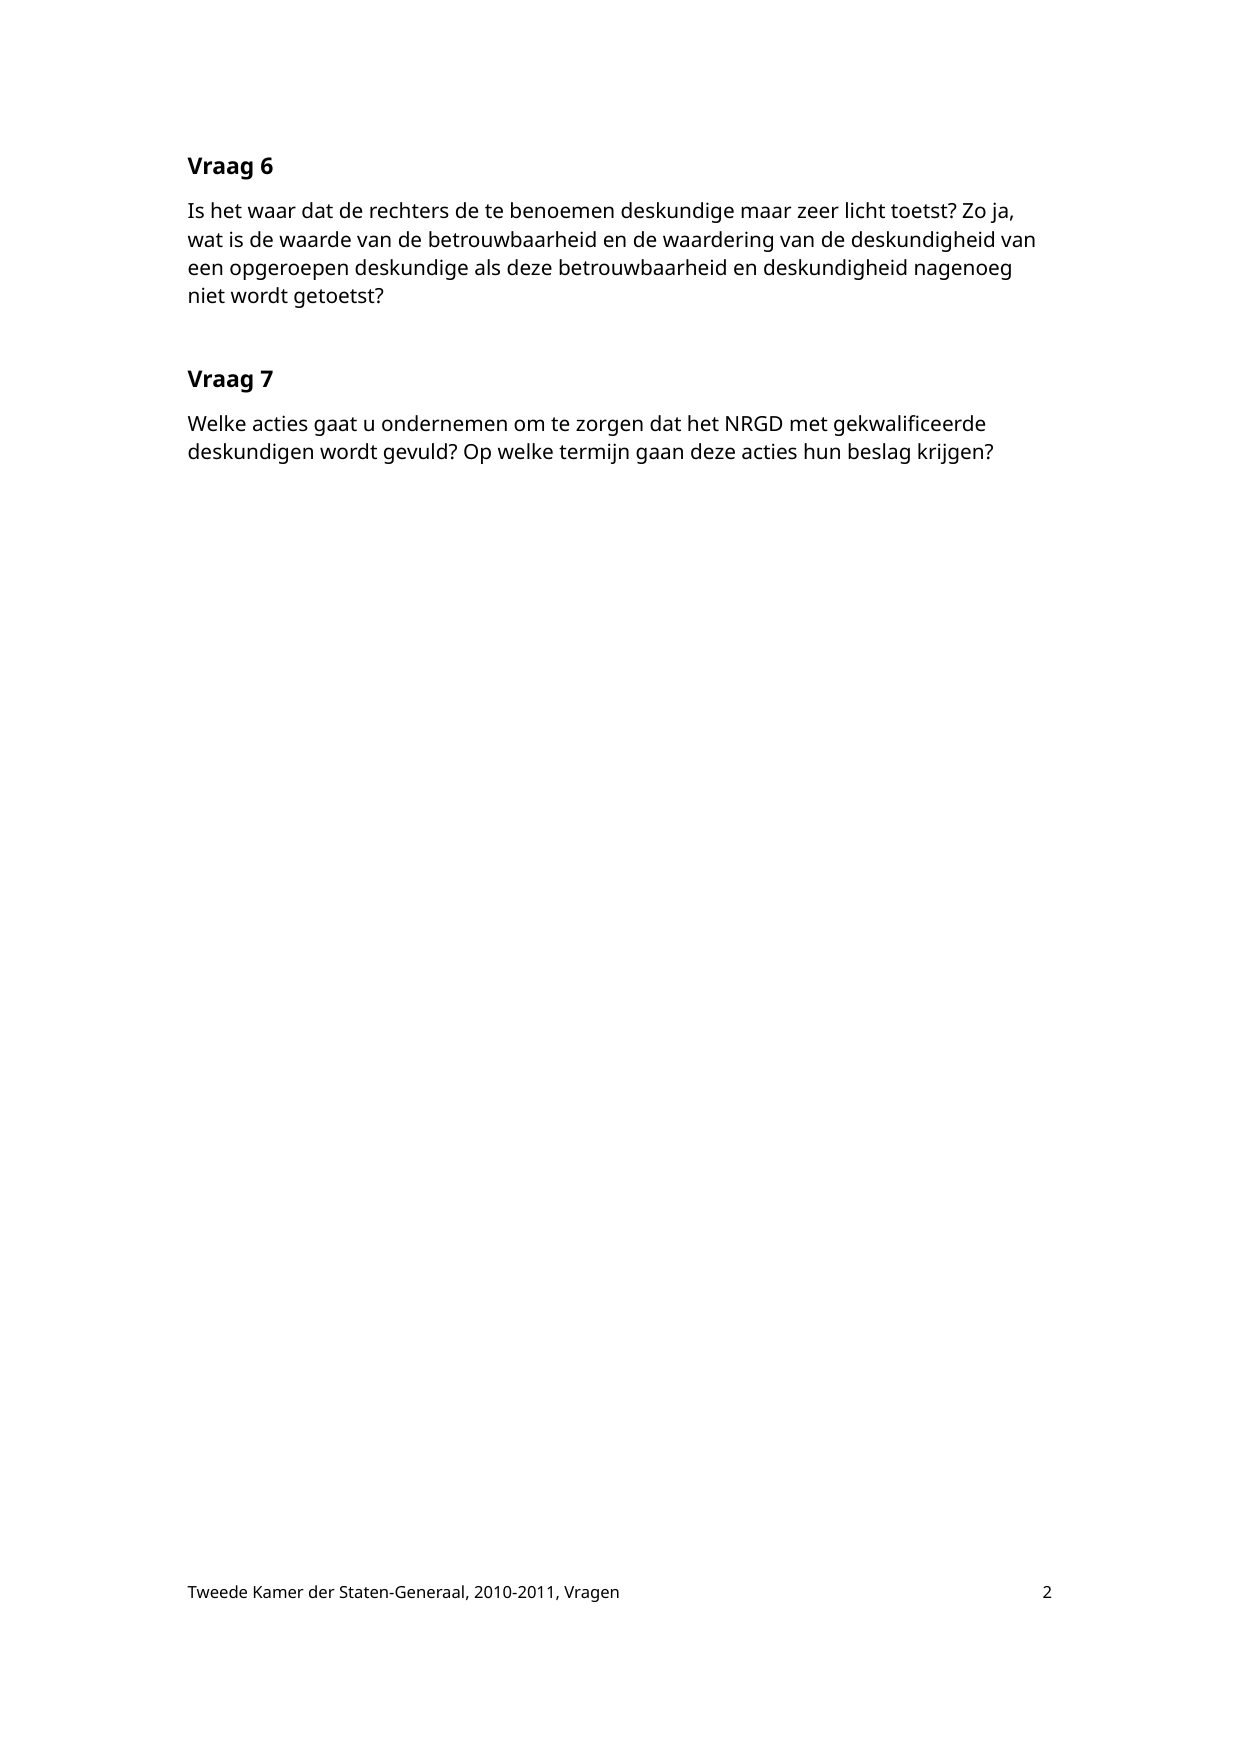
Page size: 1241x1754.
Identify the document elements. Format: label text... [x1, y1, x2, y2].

text Welke acties gaat u ondernemen om te zorgen dat het NRGD met gekwalificeerde deskundigen wordt gevuld? Op welke termijn gaan deze acties hun beslag krijgen? [187, 409, 1053, 466]
subtitle Vraag 7 [187, 362, 1053, 394]
text Is het waar dat de rechters de te benoemen deskundige maar zeer licht toetst? Zo ja, wat is de waarde van de betrouwbaarheid en de waardering van de deskundigheid van een opgeroepen deskundige als deze betrouwbaarheid en deskundigheid nagenoeg niet wordt getoetst? [187, 196, 1053, 310]
subtitle Vraag 6 [187, 150, 1053, 181]
